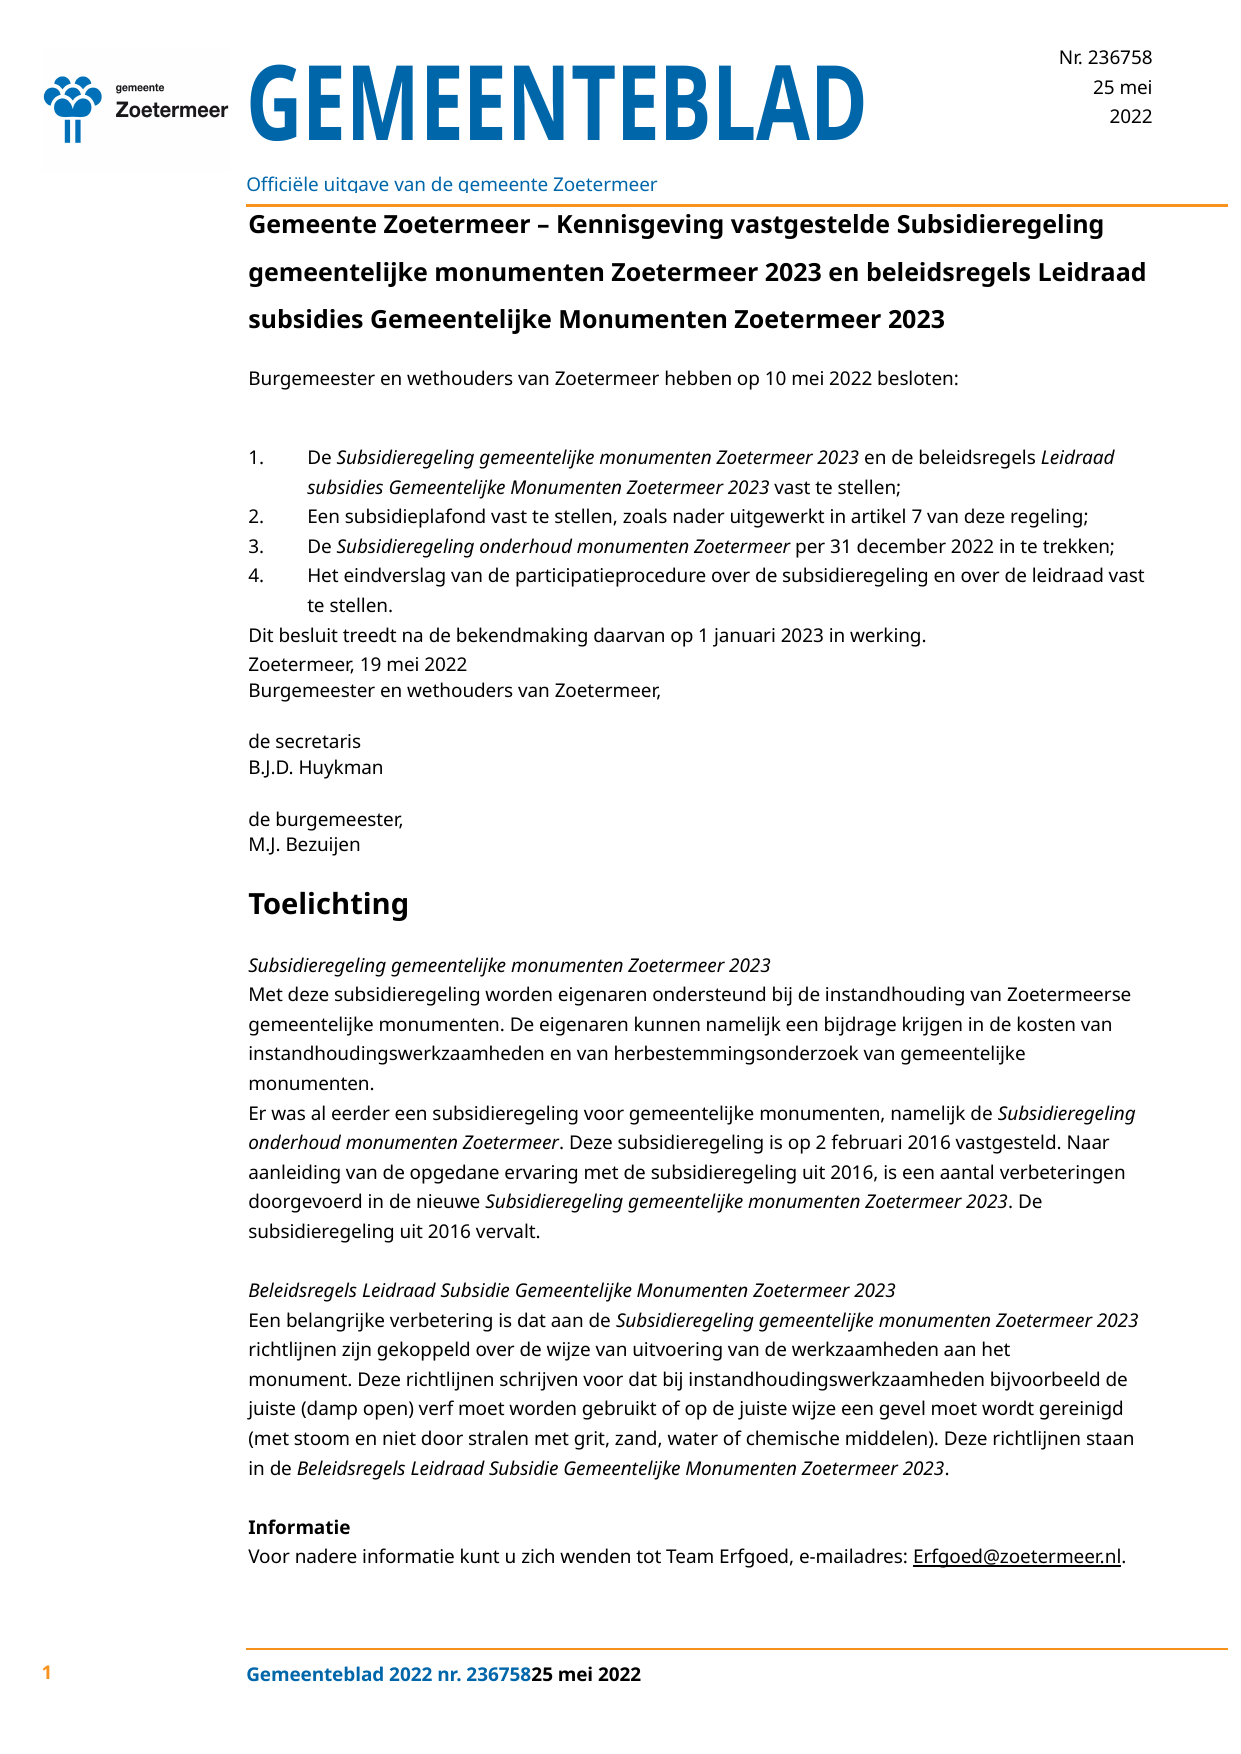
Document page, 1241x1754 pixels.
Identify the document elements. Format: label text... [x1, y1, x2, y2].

text Er was al eerder een subsidieregeling voor gemeentelijke monumenten, namelijk de Subsidieregeling onderhoud monumenten Zoetermeer. Deze subsidieregeling is op 2 februari 2016 vastgesteld. Naar aanleiding van de opgedane ervaring met de subsidieregeling uit 2016, is een aantal verbeteringen doorgevoerd in de nieuwe Subsidieregeling gemeentelijke monumenten Zoetermeer 2023. De subsidieregeling uit 2016 vervalt. [248, 1100, 1152, 1244]
text Subsidieregeling gemeentelijke monumenten Zoetermeer 2023 [248, 952, 1152, 978]
text Burgemeester en wethouders van Zoetermeer hebben op 10 mei 2022 besloten: [248, 366, 1152, 391]
text Toelichting [248, 883, 1152, 923]
text Gemeente Zoetermeer – Kennisgeving vastgestelde Subsidieregeling gemeentelijke monumenten Zoetermeer 2023 en beleidsregels Leidraad subsidies Gemeentelijke Monumenten Zoetermeer 2023 [248, 207, 1152, 336]
text Met deze subsidieregeling worden eigenaren ondersteund bij de instandhouding van Zoetermeerse gemeentelijke monumenten. De eigenaren kunnen namelijk een bijdrage krijgen in de kosten van instandhoudingswerkzaamheden en van herbestemmingsonderzoek van gemeentelijke monumenten. [248, 981, 1152, 1096]
picture [41, 47, 231, 172]
text M.J. Bezuijen [248, 832, 1152, 857]
text Een belangrijke verbetering is dat aan de Subsidieregeling gemeentelijke monumenten Zoetermeer 2023 richtlijnen zijn gekoppeld over de wijze van uitvoering van de werkzaamheden aan het monument. Deze richtlijnen schrijven voor dat bij instandhoudingswerkzaamheden bijvoorbeeld de juiste (damp open) verf moet worden gebruikt of op de juiste wijze een gevel moet wordt gereinigd (met stoom en niet door stralen met grit, zand, water of chemische middelen). Deze richtlijnen staan in de Beleidsregels Leidraad Subsidie Gemeentelijke Monumenten Zoetermeer 2023. [248, 1307, 1152, 1481]
list Het eindverslag van de participatieprocedure over de subsidieregeling en over de leidraad vast te stellen. [248, 563, 1152, 618]
text B.J.D. Huykman [248, 754, 1152, 780]
text Burgemeester en wethouders van Zoetermeer, [248, 677, 1152, 703]
text Zoetermeer, 19 mei 2022 [248, 651, 1152, 677]
text Dit besluit treedt na de bekendmaking daarvan op 1 januari 2023 in werking. [248, 622, 1152, 648]
text de burgemeester, [248, 806, 1152, 832]
list Een subsidieplafond vast te stellen, zoals nader uitgewerkt in artikel 7 van deze regeling; [248, 503, 1152, 529]
text de secretaris [248, 729, 1152, 754]
list De Subsidieregeling onderhoud monumenten Zoetermeer per 31 december 2022 in te trekken; [248, 533, 1152, 559]
list De Subsidieregeling gemeentelijke monumenten Zoetermeer 2023 en de beleidsregels Leidraad subsidies Gemeentelijke Monumenten Zoetermeer 2023 vast te stellen; [248, 444, 1152, 500]
text Beleidsregels Leidraad Subsidie Gemeentelijke Monumenten Zoetermeer 2023 [248, 1277, 1152, 1303]
text Informatie [248, 1514, 1152, 1540]
text Voor nadere informatie kunt u zich wenden tot Team Erfgoed, e-mailadres: Erfgoed@zoetermeer.nl. [248, 1543, 1152, 1569]
